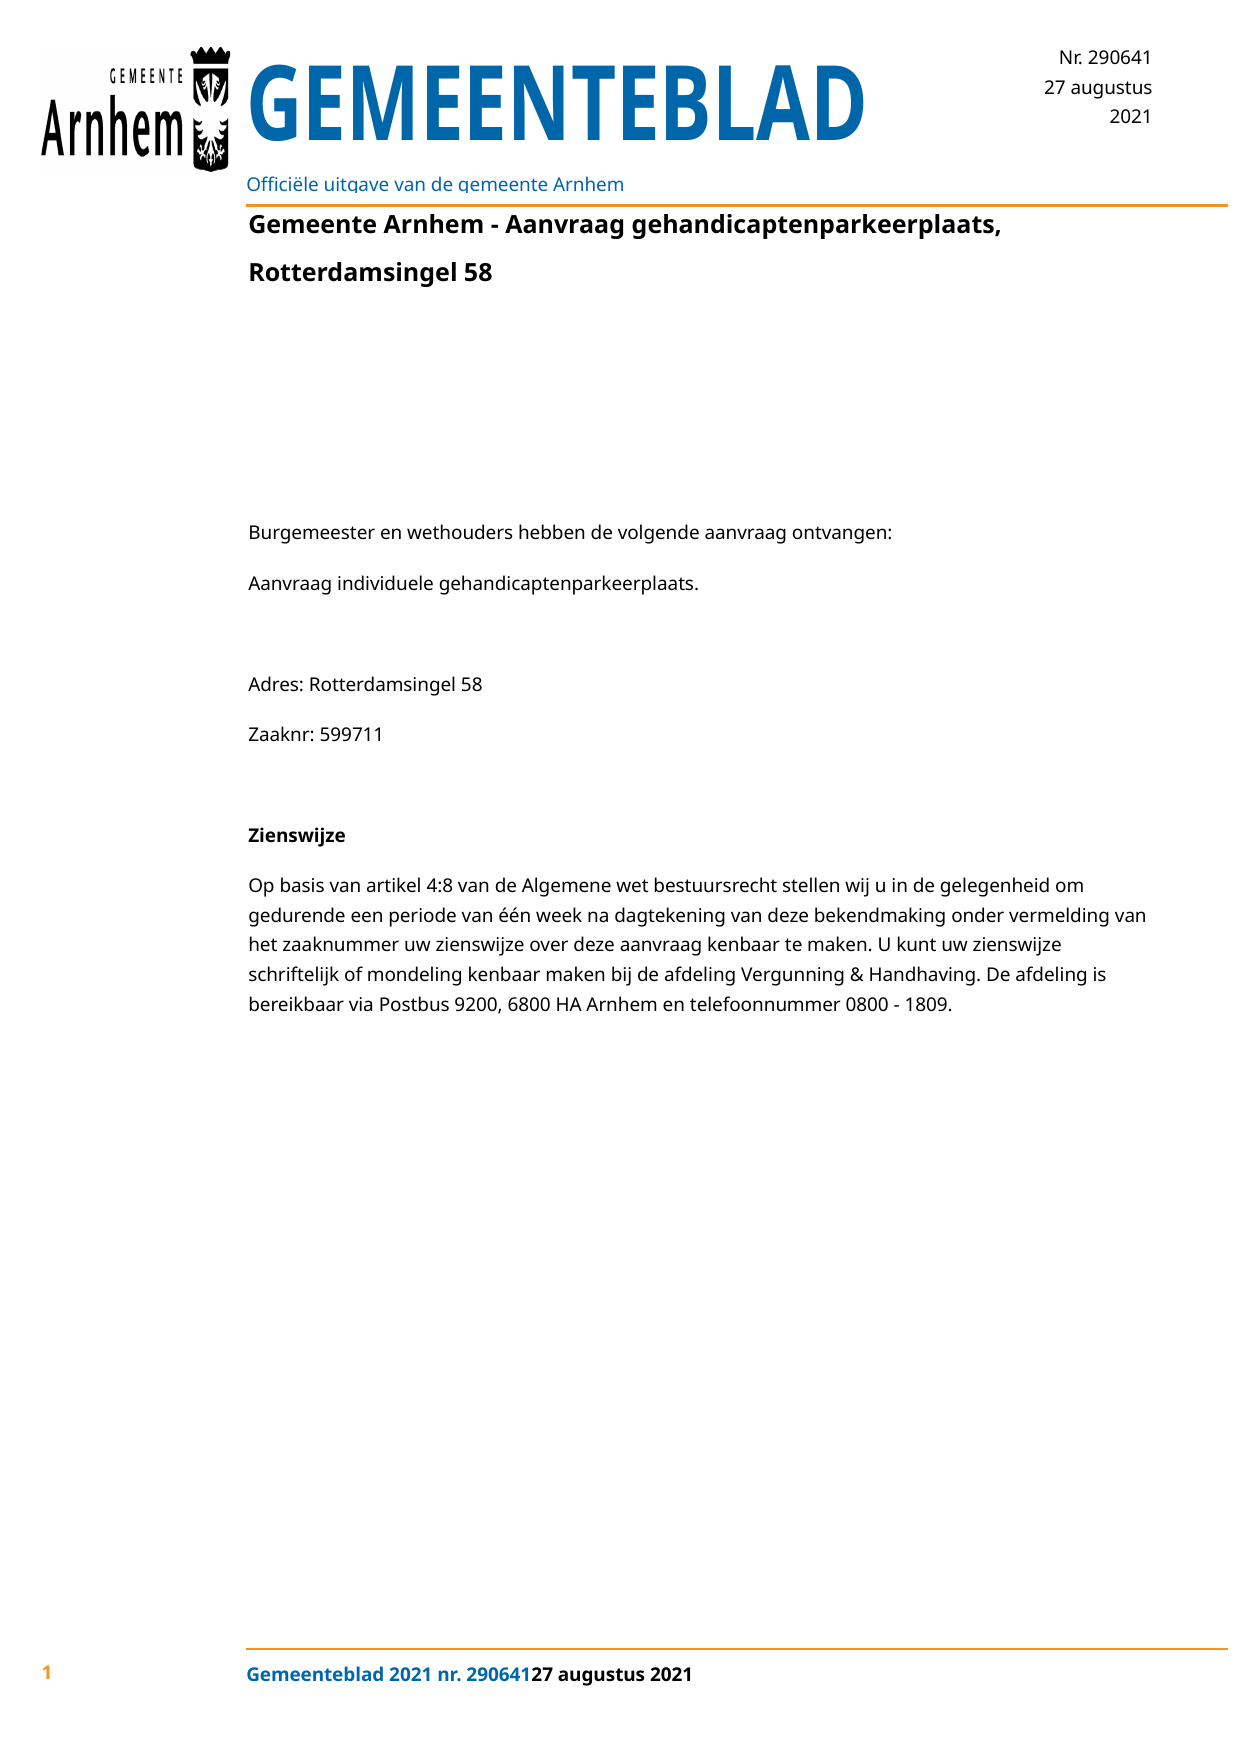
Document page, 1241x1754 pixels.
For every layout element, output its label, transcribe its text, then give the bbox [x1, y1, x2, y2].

text Burgemeester en wethouders hebben de volgende aanvraag ontvangen: [248, 519, 1152, 545]
text Zaaknr: 599711 [248, 721, 1152, 747]
text Gemeente Arnhem - Aanvraag gehandicaptenparkeerplaats, Rotterdamsingel 58 [248, 207, 1152, 288]
picture [41, 47, 231, 172]
text Adres: Rotterdamsingel 58 [248, 671, 1152, 697]
text Zienswijze [248, 822, 1152, 848]
text Op basis van artikel 4:8 van de Algemene wet bestuursrecht stellen wij u in de gelegenheid om gedurende een periode van één week na dagtekening van deze bekendmaking onder vermelding van het zaaknummer uw zienswijze over deze aanvraag kenbaar te maken. U kunt uw zienswijze schriftelijk of mondeling kenbaar maken bij de afdeling Vergunning & Handhaving. De afdeling is bereikbaar via Postbus 9200, 6800 HA Arnhem en telefoonnummer 0800 - 1809. [248, 872, 1152, 1017]
text Aanvraag individuele gehandicaptenparkeerplaats. [248, 570, 1152, 596]
